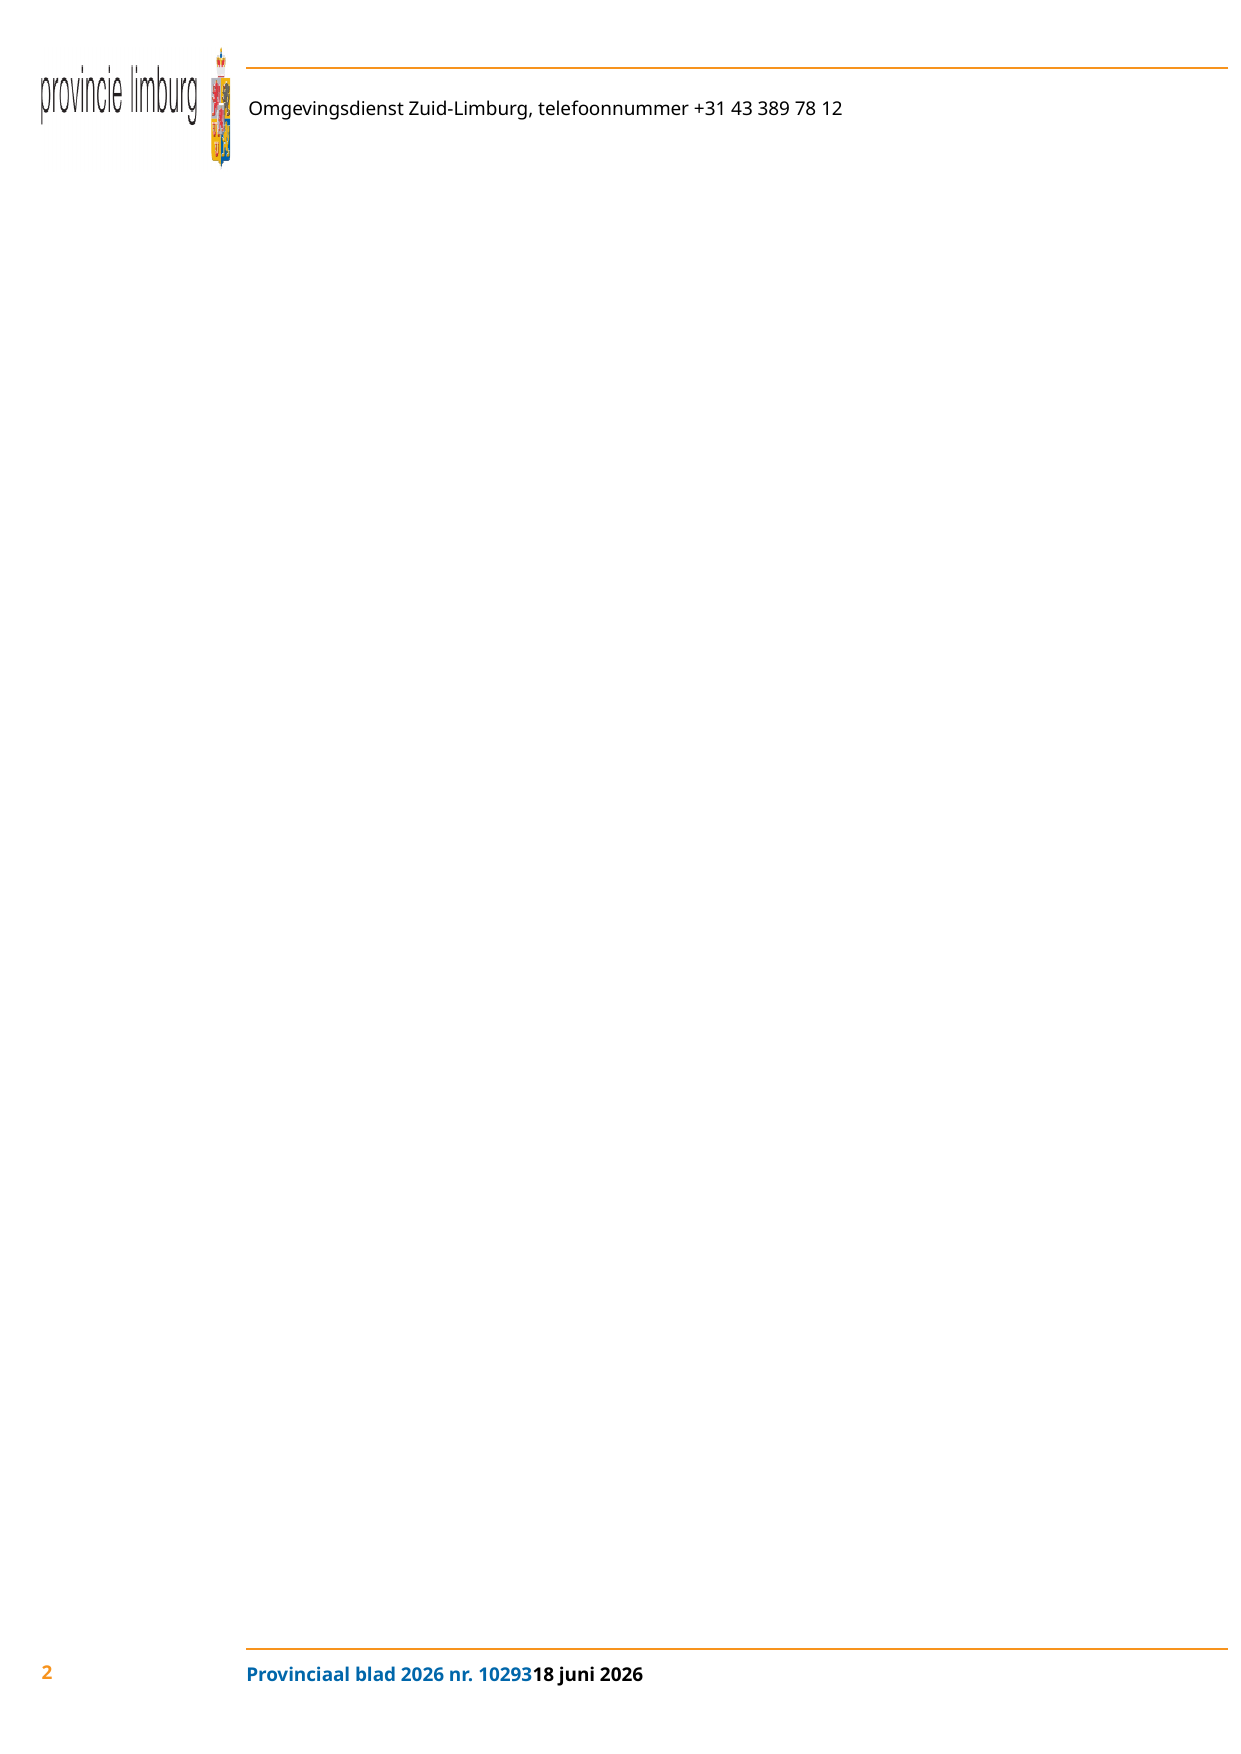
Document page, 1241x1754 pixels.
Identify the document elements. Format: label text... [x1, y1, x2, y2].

picture [41, 47, 231, 172]
text Omgevingsdienst Zuid-Limburg, telefoonnummer +31 43 389 78 12 [248, 95, 1152, 121]
